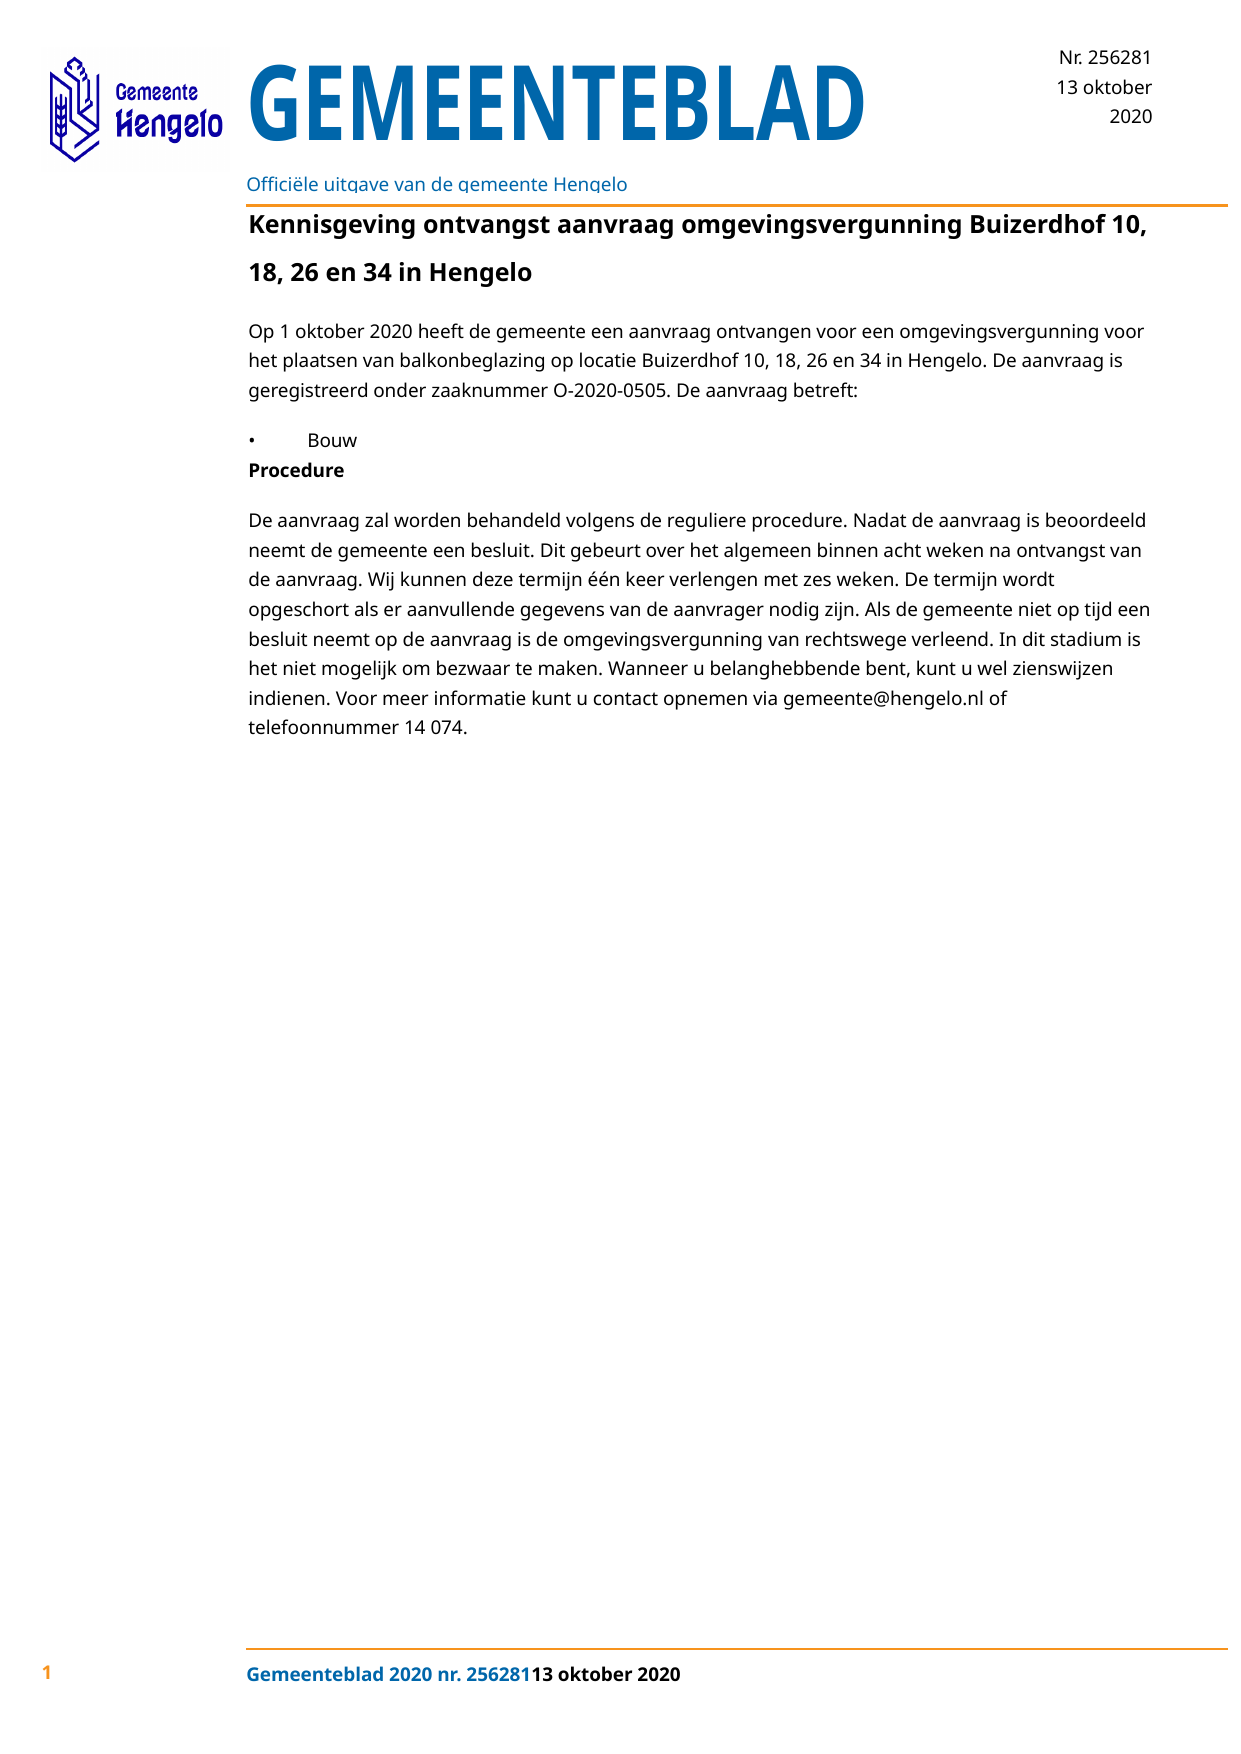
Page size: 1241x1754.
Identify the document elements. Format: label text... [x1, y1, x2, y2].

picture [41, 47, 231, 172]
text Kennisgeving ontvangst aanvraag omgevingsvergunning Buizerdhof 10, 18, 26 en 34 in Hengelo [248, 207, 1152, 288]
list Bouw [248, 427, 1152, 453]
text Op 1 oktober 2020 heeft de gemeente een aanvraag ontvangen voor een omgevingsvergunning voor het plaatsen van balkonbeglazing op locatie Buizerdhof 10, 18, 26 en 34 in Hengelo. De aanvraag is geregistreerd onder zaaknummer O-2020-0505. De aanvraag betreft: [248, 318, 1152, 403]
text De aanvraag zal worden behandeld volgens de reguliere procedure. Nadat de aanvraag is beoordeeld neemt de gemeente een besluit. Dit gebeurt over het algemeen binnen acht weken na ontvangst van de aanvraag. Wij kunnen deze termijn één keer verlengen met zes weken. De termijn wordt opgeschort als er aanvullende gegevens van de aanvrager nodig zijn. Als de gemeente niet op tijd een besluit neemt op de aanvraag is de omgevingsvergunning van rechtswege verleend. In dit stadium is het niet mogelijk om bezwaar te maken. Wanneer u belanghebbende bent, kunt u wel zienswijzen indienen. Voor meer informatie kunt u contact opnemen via gemeente@hengelo.nl of telefoonnummer 14 074. [248, 507, 1152, 740]
text Procedure [248, 457, 1152, 483]
